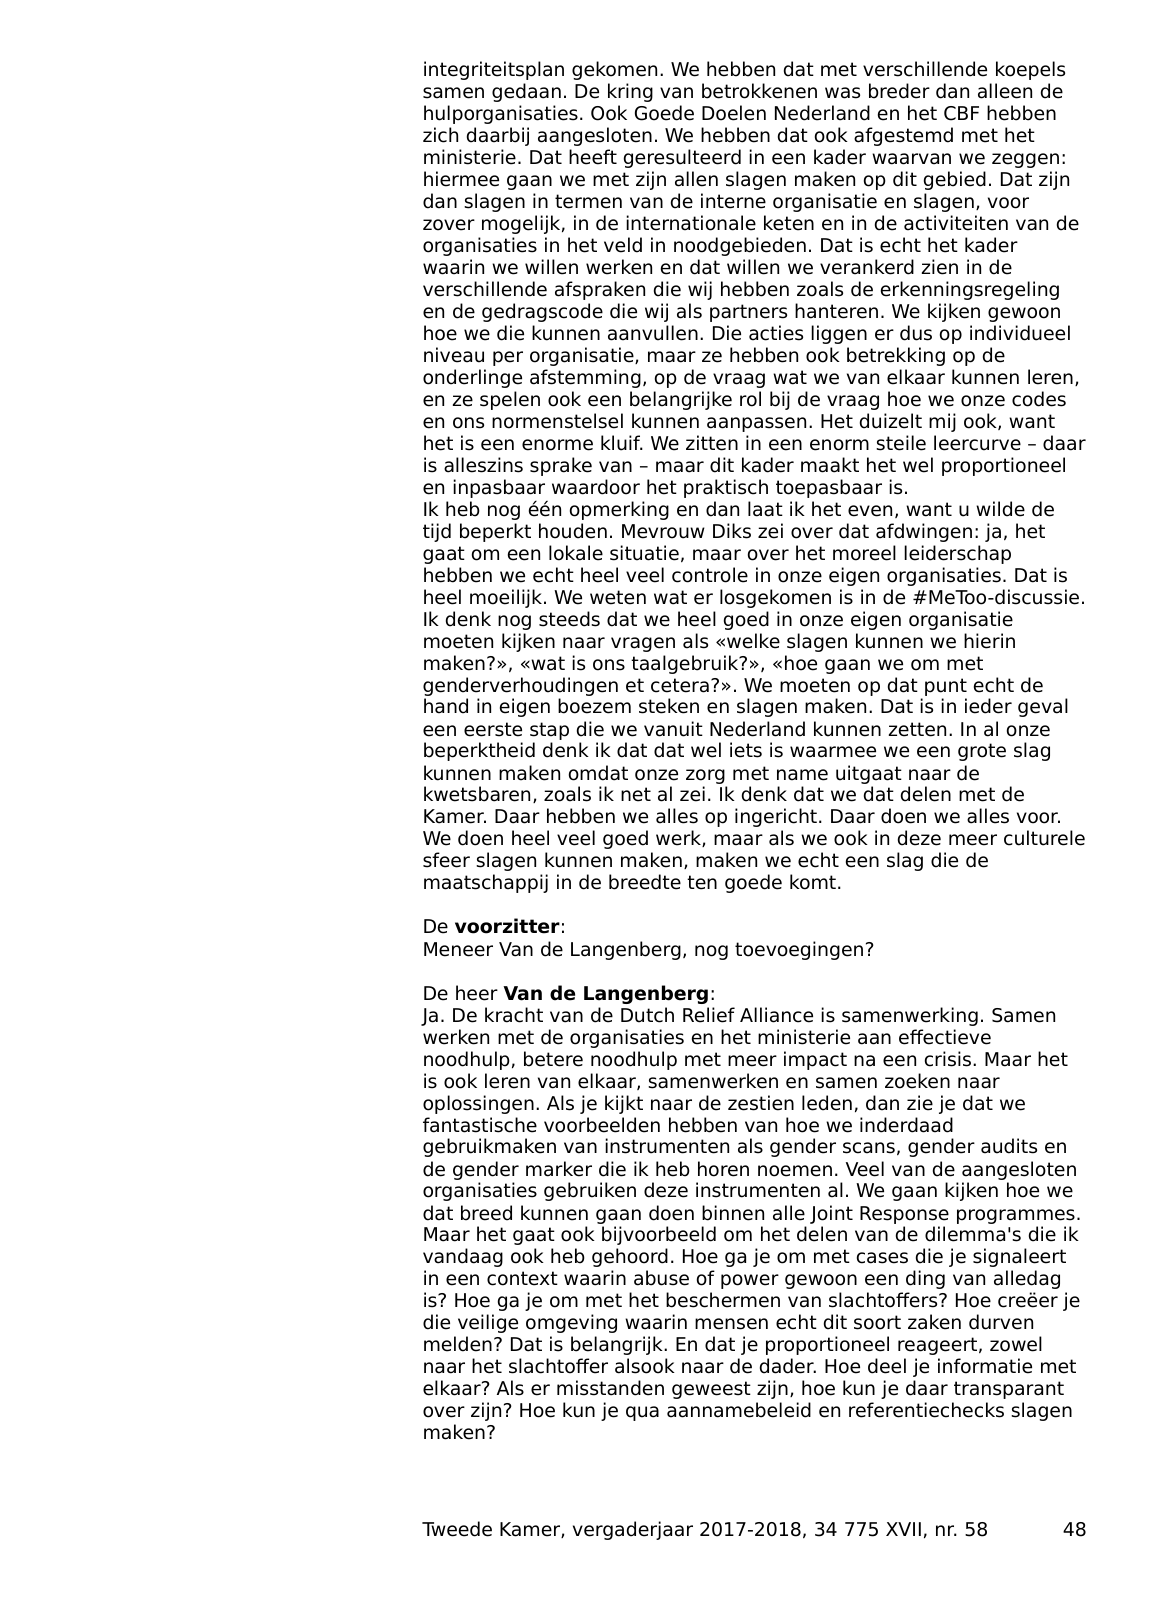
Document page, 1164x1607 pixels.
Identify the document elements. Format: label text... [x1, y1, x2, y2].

text Ja. De kracht van de Dutch Relief Alliance is samenwerking. Samen werken met de organisaties en het ministerie aan effectieve noodhulp, betere noodhulp met meer impact na een crisis. Maar het is ook leren van elkaar, samenwerken en samen zoeken naar oplossingen. Als je kijkt naar de zestien leden, dan zie je dat we fantastische voorbeelden hebben van hoe we inderdaad gebruikmaken van instrumenten als gender scans, gender audits en de gender marker die ik heb horen noemen. Veel van de aangesloten organisaties gebruiken deze instrumenten al. We gaan kijken hoe we dat breed kunnen gaan doen binnen alle Joint Response programmes. [422, 1004, 1087, 1224]
text Maar het gaat ook bijvoorbeeld om het delen van de dilemma's die ik vandaag ook heb gehoord. Hoe ga je om met cases die je signaleert in een context waarin abuse of power gewoon een ding van alledag is? Hoe ga je om met het beschermen van slachtoffers? Hoe creëer je die veilige omgeving waarin mensen echt dit soort zaken durven melden? Dat is belangrijk. En dat je proportioneel reageert, zowel naar het slachtoffer alsook naar de dader. Hoe deel je informatie met elkaar? Als er misstanden geweest zijn, hoe kun je daar transparant over zijn? Hoe kun je qua aannamebeleid en referentiechecks slagen maken? [422, 1224, 1087, 1444]
text integriteitsplan gekomen. We hebben dat met verschillende koepels samen gedaan. De kring van betrokkenen was breder dan alleen de hulporganisaties. Ook Goede Doelen Nederland en het CBF hebben zich daarbij aangesloten. We hebben dat ook afgestemd met het ministerie. Dat heeft geresulteerd in een kader waarvan we zeggen: hiermee gaan we met zijn allen slagen maken op dit gebied. Dat zijn dan slagen in termen van de interne organisatie en slagen, voor zover mogelijk, in de internationale keten en in de activiteiten van de organisaties in het veld in noodgebieden. Dat is echt het kader waarin we willen werken en dat willen we verankerd zien in de verschillende afspraken die wij hebben zoals de erkenningsregeling en de gedragscode die wij als partners hanteren. We kijken gewoon hoe we die kunnen aanvullen. Die acties liggen er dus op individueel niveau per organisatie, maar ze hebben ook betrekking op de onderlinge afstemming, op de vraag wat we van elkaar kunnen leren, en ze spelen ook een belangrijke rol bij de vraag hoe we onze codes en ons normenstelsel kunnen aanpassen. Het duizelt mij ook, want het is een enorme kluif. We zitten in een enorm steile leercurve – daar is alleszins sprake van – maar dit kader maakt het wel proportioneel en inpasbaar waardoor het praktisch toepasbaar is. [422, 59, 1087, 499]
text Meneer Van de Langenberg, nog toevoegingen? [422, 938, 1087, 960]
text Ik heb nog één opmerking en dan laat ik het even, want u wilde de tijd beperkt houden. Mevrouw Diks zei over dat afdwingen: ja, het gaat om een lokale situatie, maar over het moreel leiderschap hebben we echt heel veel controle in onze eigen organisaties. Dat is heel moeilijk. We weten wat er losgekomen is in de #MeToo-discussie. Ik denk nog steeds dat we heel goed in onze eigen organisatie moeten kijken naar vragen als «welke slagen kunnen we hierin maken?», «wat is ons taalgebruik?», «hoe gaan we om met genderverhoudingen et cetera?». We moeten op dat punt echt de hand in eigen boezem steken en slagen maken. Dat is in ieder geval een eerste stap die we vanuit Nederland kunnen zetten. In al onze beperktheid denk ik dat dat wel iets is waarmee we een grote slag kunnen maken omdat onze zorg met name uitgaat naar de kwetsbaren, zoals ik net al zei. Ik denk dat we dat delen met de Kamer. Daar hebben we alles op ingericht. Daar doen we alles voor. We doen heel veel goed werk, maar als we ook in deze meer culturele sfeer slagen kunnen maken, maken we echt een slag die de maatschappij in de breedte ten goede komt. [422, 499, 1087, 894]
text De voorzitter: [422, 916, 1087, 938]
text De heer Van de Langenberg: [422, 983, 1087, 1004]
